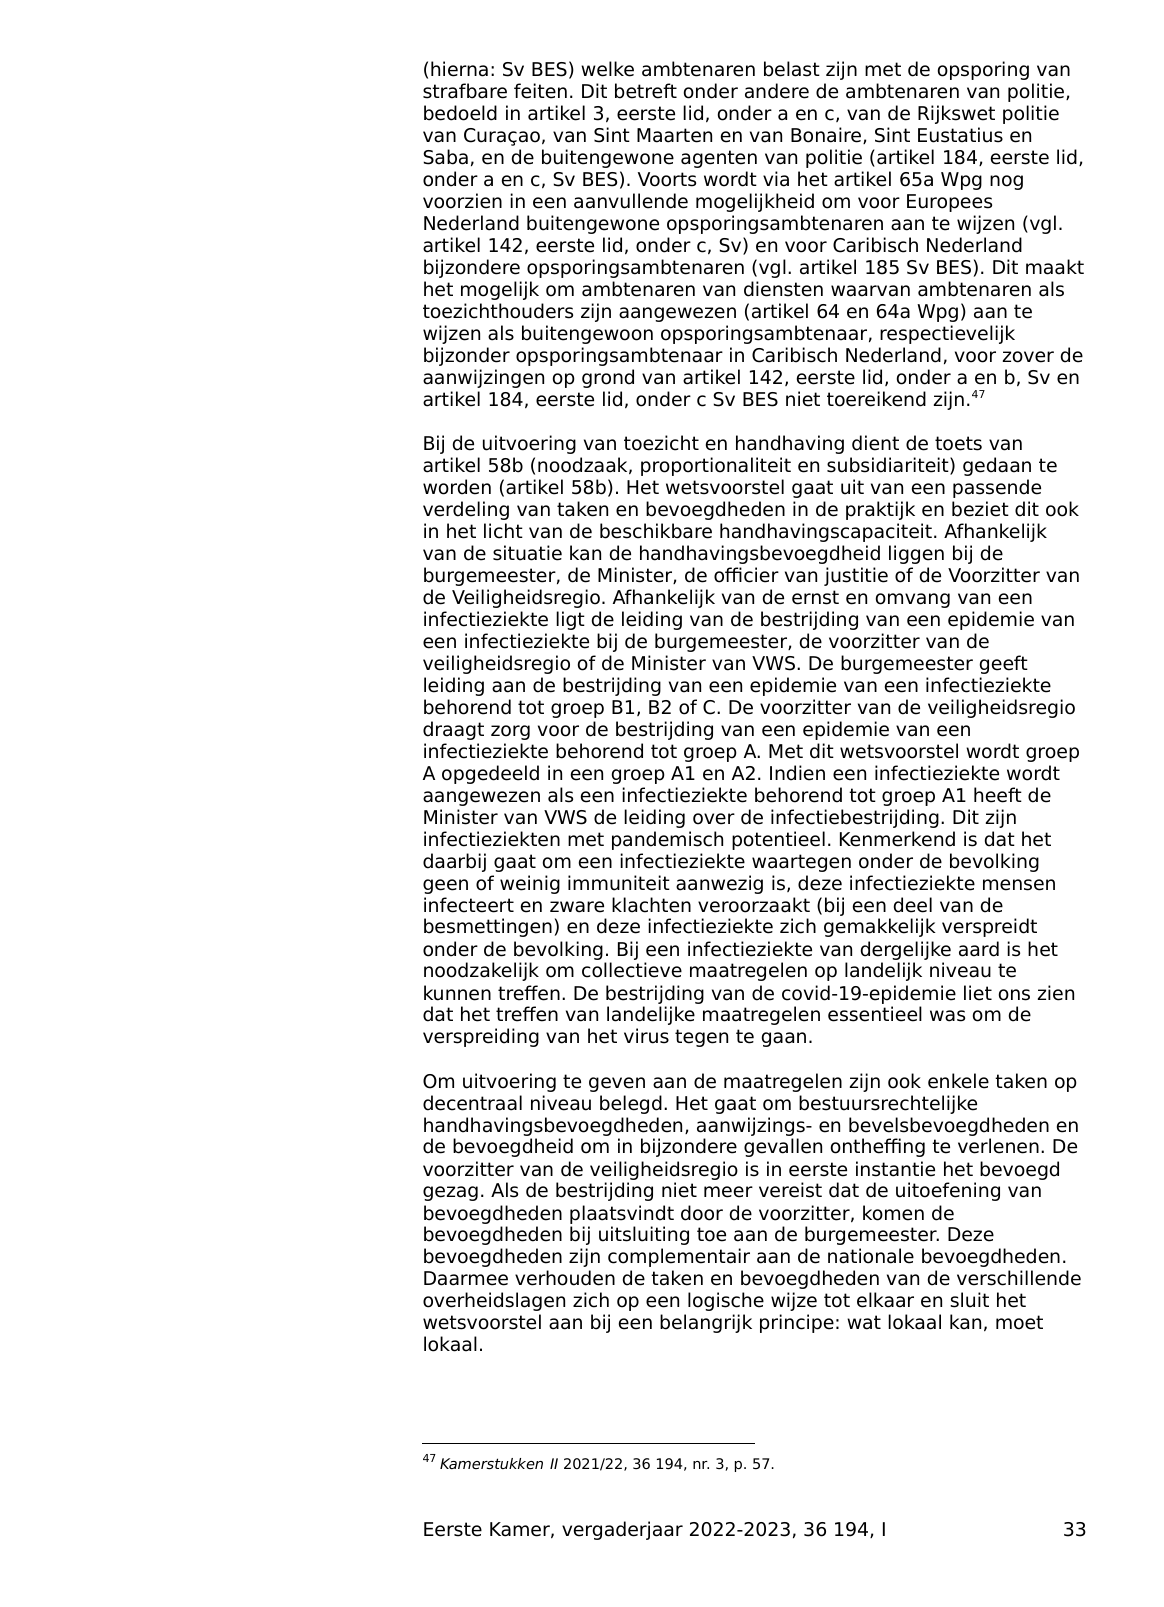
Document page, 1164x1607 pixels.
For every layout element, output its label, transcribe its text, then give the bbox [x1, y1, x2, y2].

text Bij de uitvoering van toezicht en handhaving dient de toets van artikel 58b (noodzaak, proportionaliteit en subsidiariteit) gedaan te worden (artikel 58b). Het wetsvoorstel gaat uit van een passende verdeling van taken en bevoegdheden in de praktijk en beziet dit ook in het licht van de beschikbare handhavingscapaciteit. Afhankelijk van de situatie kan de handhavingsbevoegdheid liggen bij de burgemeester, de Minister, de officier van justitie of de Voorzitter van de Veiligheidsregio. Afhankelijk van de ernst en omvang van een infectieziekte ligt de leiding van de bestrijding van een epidemie van een infectieziekte bij de burgemeester, de voorzitter van de veiligheidsregio of de Minister van VWS. De burgemeester geeft leiding aan de bestrijding van een epidemie van een infectieziekte behorend tot groep B1, B2 of C. De voorzitter van de veiligheidsregio draagt zorg voor de bestrijding van een epidemie van een infectieziekte behorend tot groep A. Met dit wetsvoorstel wordt groep A opgedeeld in een groep A1 en A2. Indien een infectieziekte wordt aangewezen als een infectieziekte behorend tot groep A1 heeft de Minister van VWS de leiding over de infectiebestrijding. Dit zijn infectieziekten met pandemisch potentieel. Kenmerkend is dat het daarbij gaat om een infectieziekte waartegen onder de bevolking geen of weinig immuniteit aanwezig is, deze infectieziekte mensen infecteert en zware klachten veroorzaakt (bij een deel van de besmettingen) en deze infectieziekte zich gemakkelijk verspreidt onder de bevolking. Bij een infectieziekte van dergelijke aard is het noodzakelijk om collectieve maatregelen op landelijk niveau te kunnen treffen. De bestrijding van de covid-19-epidemie liet ons zien dat het treffen van landelijke maatregelen essentieel was om de verspreiding van het virus tegen te gaan. [422, 433, 1087, 1048]
text Kamerstukken II 2021/22, 36 194, nr. 3, p. 57. [422, 1452, 1087, 1474]
text Om uitvoering te geven aan de maatregelen zijn ook enkele taken op decentraal niveau belegd. Het gaat om bestuursrechtelijke handhavingsbevoegdheden, aanwijzings- en bevelsbevoegdheden en de bevoegdheid om in bijzondere gevallen ontheffing te verlenen. De voorzitter van de veiligheidsregio is in eerste instantie het bevoegd gezag. Als de bestrijding niet meer vereist dat de uitoefening van bevoegdheden plaatsvindt door de voorzitter, komen de bevoegdheden bij uitsluiting toe aan de burgemeester. Deze bevoegdheden zijn complementair aan de nationale bevoegdheden. Daarmee verhouden de taken en bevoegdheden van de verschillende overheidslagen zich op een logische wijze tot elkaar en sluit het wetsvoorstel aan bij een belangrijk principe: wat lokaal kan, moet lokaal. [422, 1071, 1087, 1356]
text (hierna: Sv BES) welke ambtenaren belast zijn met de opsporing van strafbare feiten. Dit betreft onder andere de ambtenaren van politie, bedoeld in artikel 3, eerste lid, onder a en c, van de Rijkswet politie van Curaçao, van Sint Maarten en van Bonaire, Sint Eustatius en Saba, en de buitengewone agenten van politie (artikel 184, eerste lid, onder a en c, Sv BES). Voorts wordt via het artikel 65a Wpg nog voorzien in een aanvullende mogelijkheid om voor Europees Nederland buitengewone opsporingsambtenaren aan te wijzen (vgl. artikel 142, eerste lid, onder c, Sv) en voor Caribisch Nederland bijzondere opsporingsambtenaren (vgl. artikel 185 Sv BES). Dit maakt het mogelijk om ambtenaren van diensten waarvan ambtenaren als toezichthouders zijn aangewezen (artikel 64 en 64a Wpg) aan te wijzen als buitengewoon opsporingsambtenaar, respectievelijk bijzonder opsporingsambtenaar in Caribisch Nederland, voor zover de aanwijzingen op grond van artikel 142, eerste lid, onder a en b, Sv en artikel 184, eerste lid, onder c Sv BES niet toereikend zijn. [422, 59, 1087, 411]
